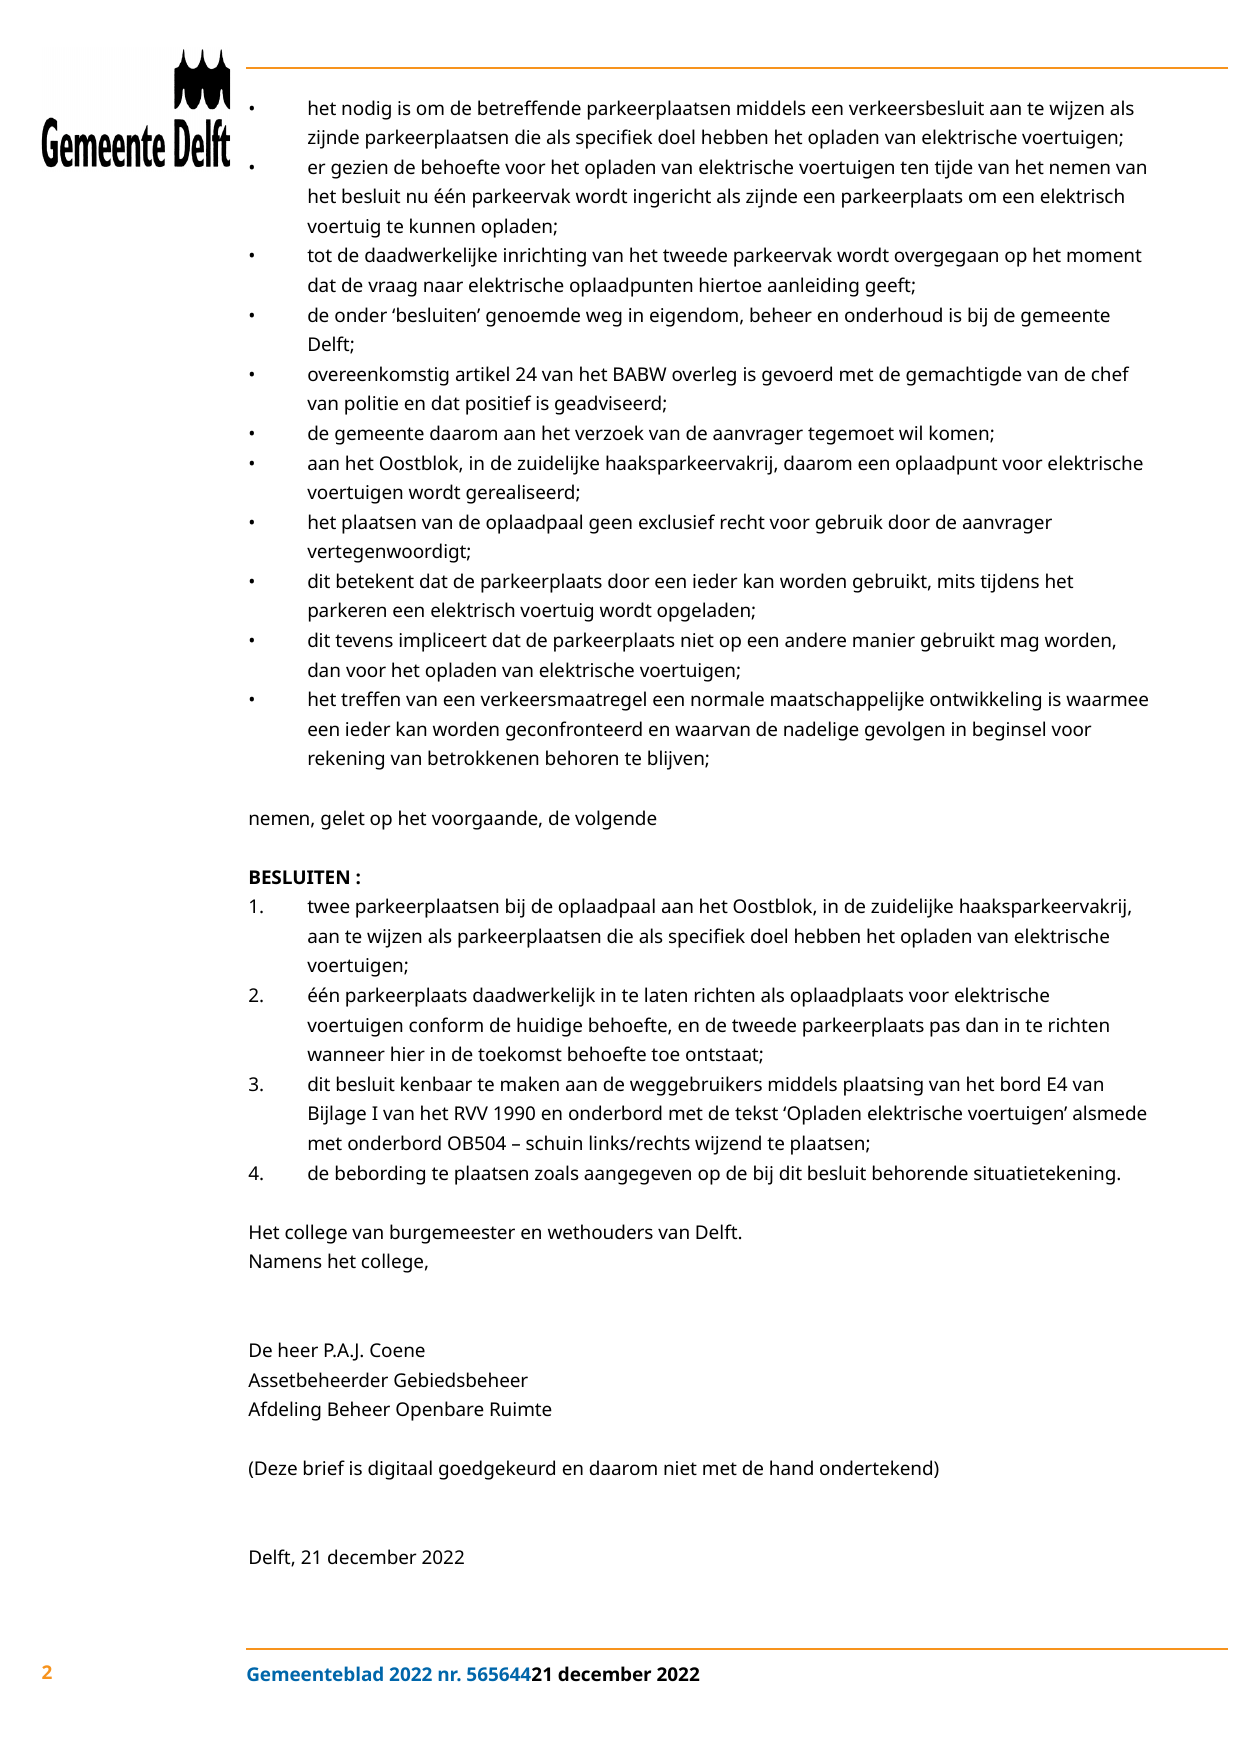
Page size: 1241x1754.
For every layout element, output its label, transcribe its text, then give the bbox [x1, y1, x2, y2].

list aan het Oostblok, in de zuidelijke haaksparkeervakrij, daarom een oplaadpunt voor elektrische voertuigen wordt gerealiseerd; [248, 450, 1152, 505]
list er gezien de behoefte voor het opladen van elektrische voertuigen ten tijde van het nemen van het besluit nu één parkeervak wordt ingericht als zijnde een parkeerplaats om een elektrisch voertuig te kunnen opladen; [248, 154, 1152, 239]
text nemen, gelet op het voorgaande, de volgende [248, 805, 1152, 831]
list dit betekent dat de parkeerplaats door een ieder kan worden gebruikt, mits tijdens het parkeren een elektrisch voertuig wordt opgeladen; [248, 568, 1152, 623]
text Afdeling Beheer Openbare Ruimte [248, 1396, 1152, 1422]
list één parkeerplaats daadwerkelijk in te laten richten als oplaadplaats voor elektrische voertuigen conform de huidige behoefte, en de tweede parkeerplaats pas dan in te richten wanneer hier in de toekomst behoefte toe ontstaat; [248, 982, 1152, 1067]
text BESLUITEN : [248, 864, 1152, 890]
text (Deze brief is digitaal goedgekeurd en daarom niet met de hand ondertekend) [248, 1456, 1152, 1481]
list de gemeente daarom aan het verzoek van de aanvrager tegemoet wil komen; [248, 420, 1152, 446]
list het plaatsen van de oplaadpaal geen exclusief recht voor gebruik door de aanvrager vertegenwoordigt; [248, 509, 1152, 564]
list het nodig is om de betreffende parkeerplaatsen middels een verkeersbesluit aan te wijzen als zijnde parkeerplaatsen die als specifiek doel hebben het opladen van elektrische voertuigen; [248, 95, 1152, 150]
text Assetbeheerder Gebiedsbeheer [248, 1367, 1152, 1393]
text Namens het college, [248, 1248, 1152, 1274]
list dit besluit kenbaar te maken aan de weggebruikers middels plaatsing van het bord E4 van Bijlage I van het RVV 1990 en onderbord met de tekst ‘Opladen elektrische voertuigen’ alsmede met onderbord OB504 – schuin links/rechts wijzend te plaatsen; [248, 1071, 1152, 1156]
picture [41, 47, 231, 172]
list twee parkeerplaatsen bij de oplaadpaal aan het Oostblok, in de zuidelijke haaksparkeervakrij, aan te wijzen als parkeerplaatsen die als specifiek doel hebben het opladen van elektrische voertuigen; [248, 893, 1152, 978]
text Het college van burgemeester en wethouders van Delft. [248, 1219, 1152, 1245]
list overeenkomstig artikel 24 van het BABW overleg is gevoerd met de gemachtigde van de chef van politie en dat positief is geadviseerd; [248, 361, 1152, 416]
list de bebording te plaatsen zoals aangegeven op de bij dit besluit behorende situatietekening. [248, 1160, 1152, 1186]
text Delft, 21 december 2022 [248, 1544, 1152, 1570]
list het treffen van een verkeersmaatregel een normale maatschappelijke ontwikkeling is waarmee een ieder kan worden geconfronteerd en waarvan de nadelige gevolgen in beginsel voor rekening van betrokkenen behoren te blijven; [248, 686, 1152, 771]
list de onder ‘besluiten’ genoemde weg in eigendom, beheer en onderhoud is bij de gemeente Delft; [248, 302, 1152, 357]
text De heer P.A.J. Coene [248, 1337, 1152, 1363]
list tot de daadwerkelijke inrichting van het tweede parkeervak wordt overgegaan op het moment dat de vraag naar elektrische oplaadpunten hiertoe aanleiding geeft; [248, 243, 1152, 298]
list dit tevens impliceert dat de parkeerplaats niet op een andere manier gebruikt mag worden, dan voor het opladen van elektrische voertuigen; [248, 627, 1152, 683]
